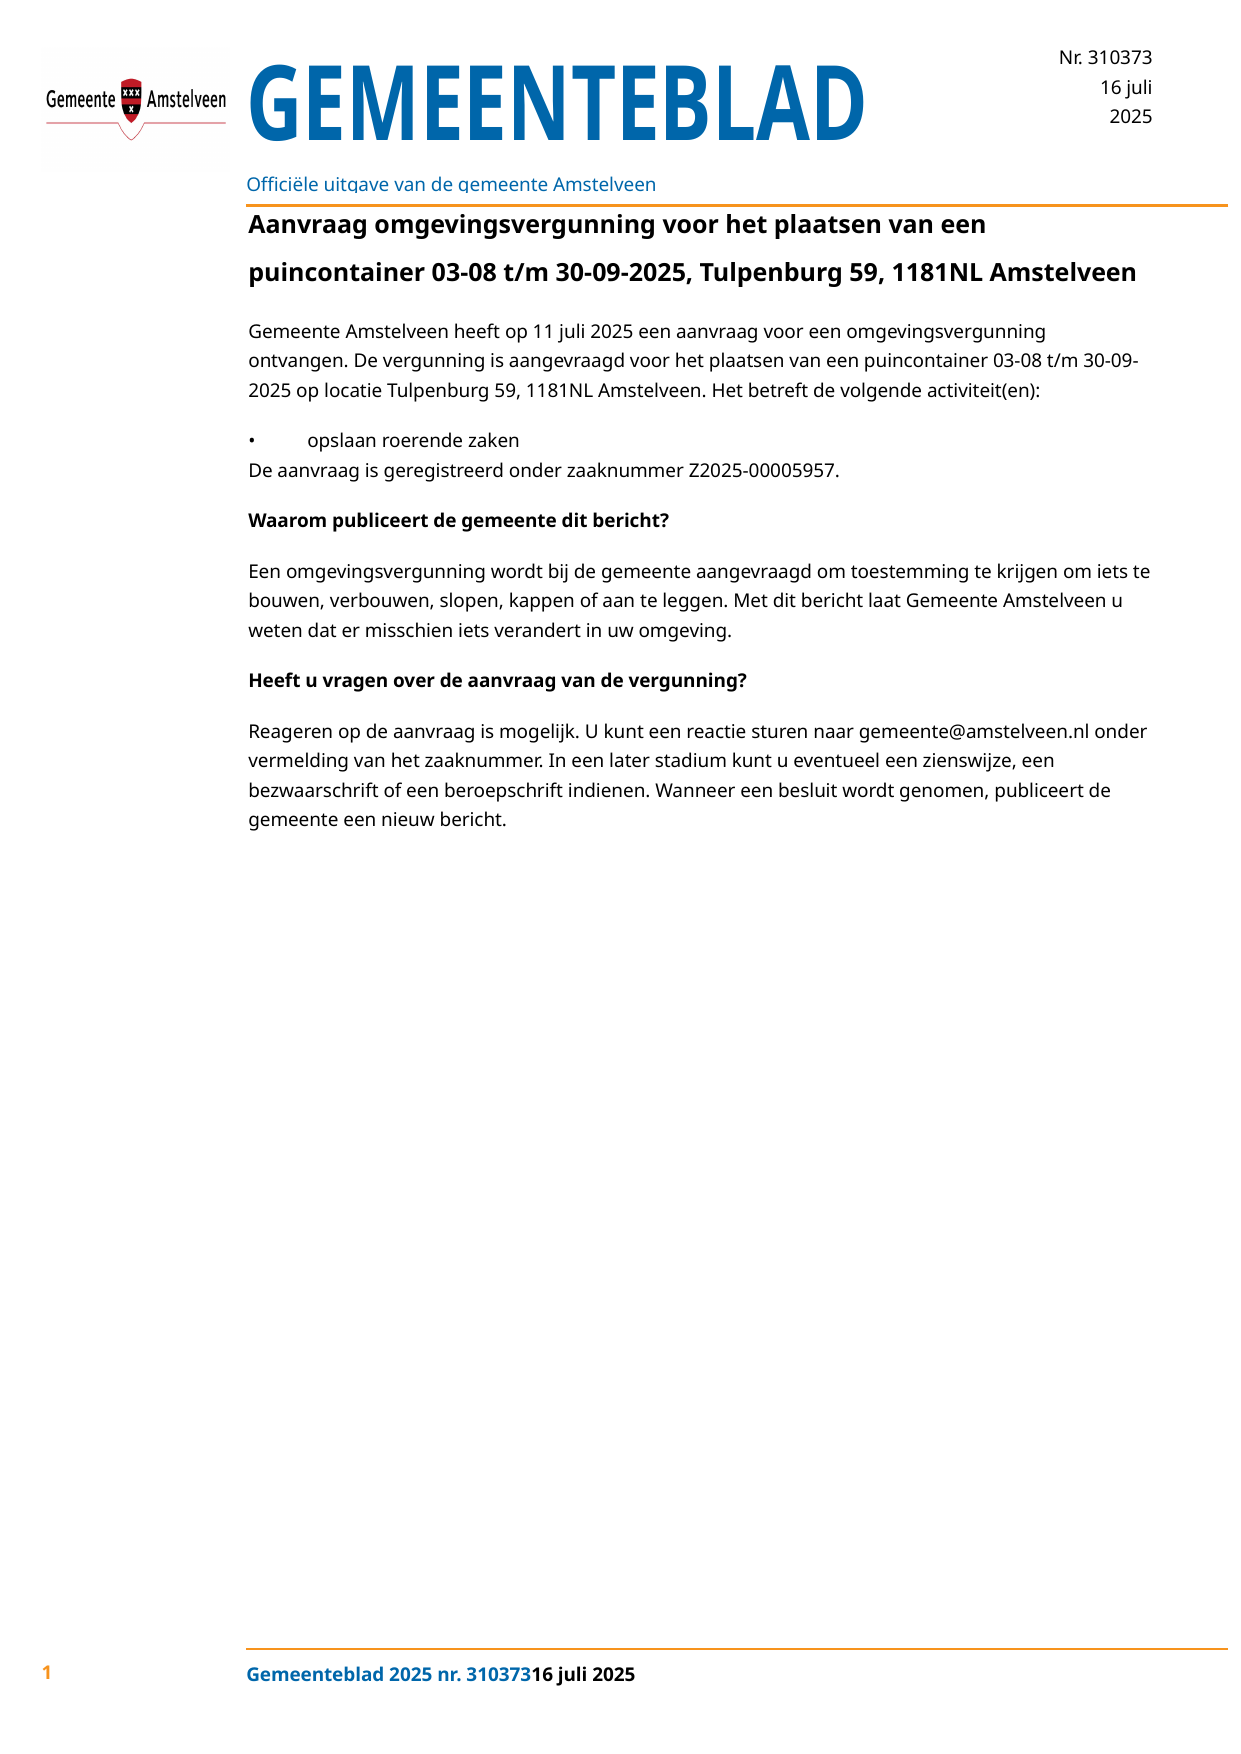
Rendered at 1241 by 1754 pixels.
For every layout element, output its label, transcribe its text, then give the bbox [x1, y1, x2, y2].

text De aanvraag is geregistreerd onder zaaknummer Z2025-00005957. [248, 457, 1152, 483]
text Reageren op de aanvraag is mogelijk. U kunt een reactie sturen naar gemeente@amstelveen.nl onder vermelding van het zaaknummer. In een later stadium kunt u eventueel een zienswijze, een bezwaarschrift of een beroepschrift indienen. Wanneer een besluit wordt genomen, publiceert de gemeente een nieuw bericht. [248, 718, 1152, 832]
text Aanvraag omgevingsvergunning voor het plaatsen van een puincontainer 03-08 t/m 30-09-2025, Tulpenburg 59, 1181NL Amstelveen [248, 207, 1152, 288]
text Een omgevingsvergunning wordt bij de gemeente aangevraagd om toestemming te krijgen om iets te bouwen, verbouwen, slopen, kappen of aan te leggen. Met dit bericht laat Gemeente Amstelveen u weten dat er misschien iets verandert in uw omgeving. [248, 558, 1152, 643]
list opslaan roerende zaken [248, 427, 1152, 453]
text Gemeente Amstelveen heeft op 11 juli 2025 een aanvraag voor een omgevingsvergunning ontvangen. De vergunning is aangevraagd voor het plaatsen van een puincontainer 03-08 t/m 30-09-2025 op locatie Tulpenburg 59, 1181NL Amstelveen. Het betreft de volgende activiteit(en): [248, 318, 1152, 403]
text Waarom publiceert de gemeente dit bericht? [248, 507, 1152, 533]
picture [41, 47, 231, 172]
text Heeft u vragen over de aanvraag van de vergunning? [248, 667, 1152, 693]
